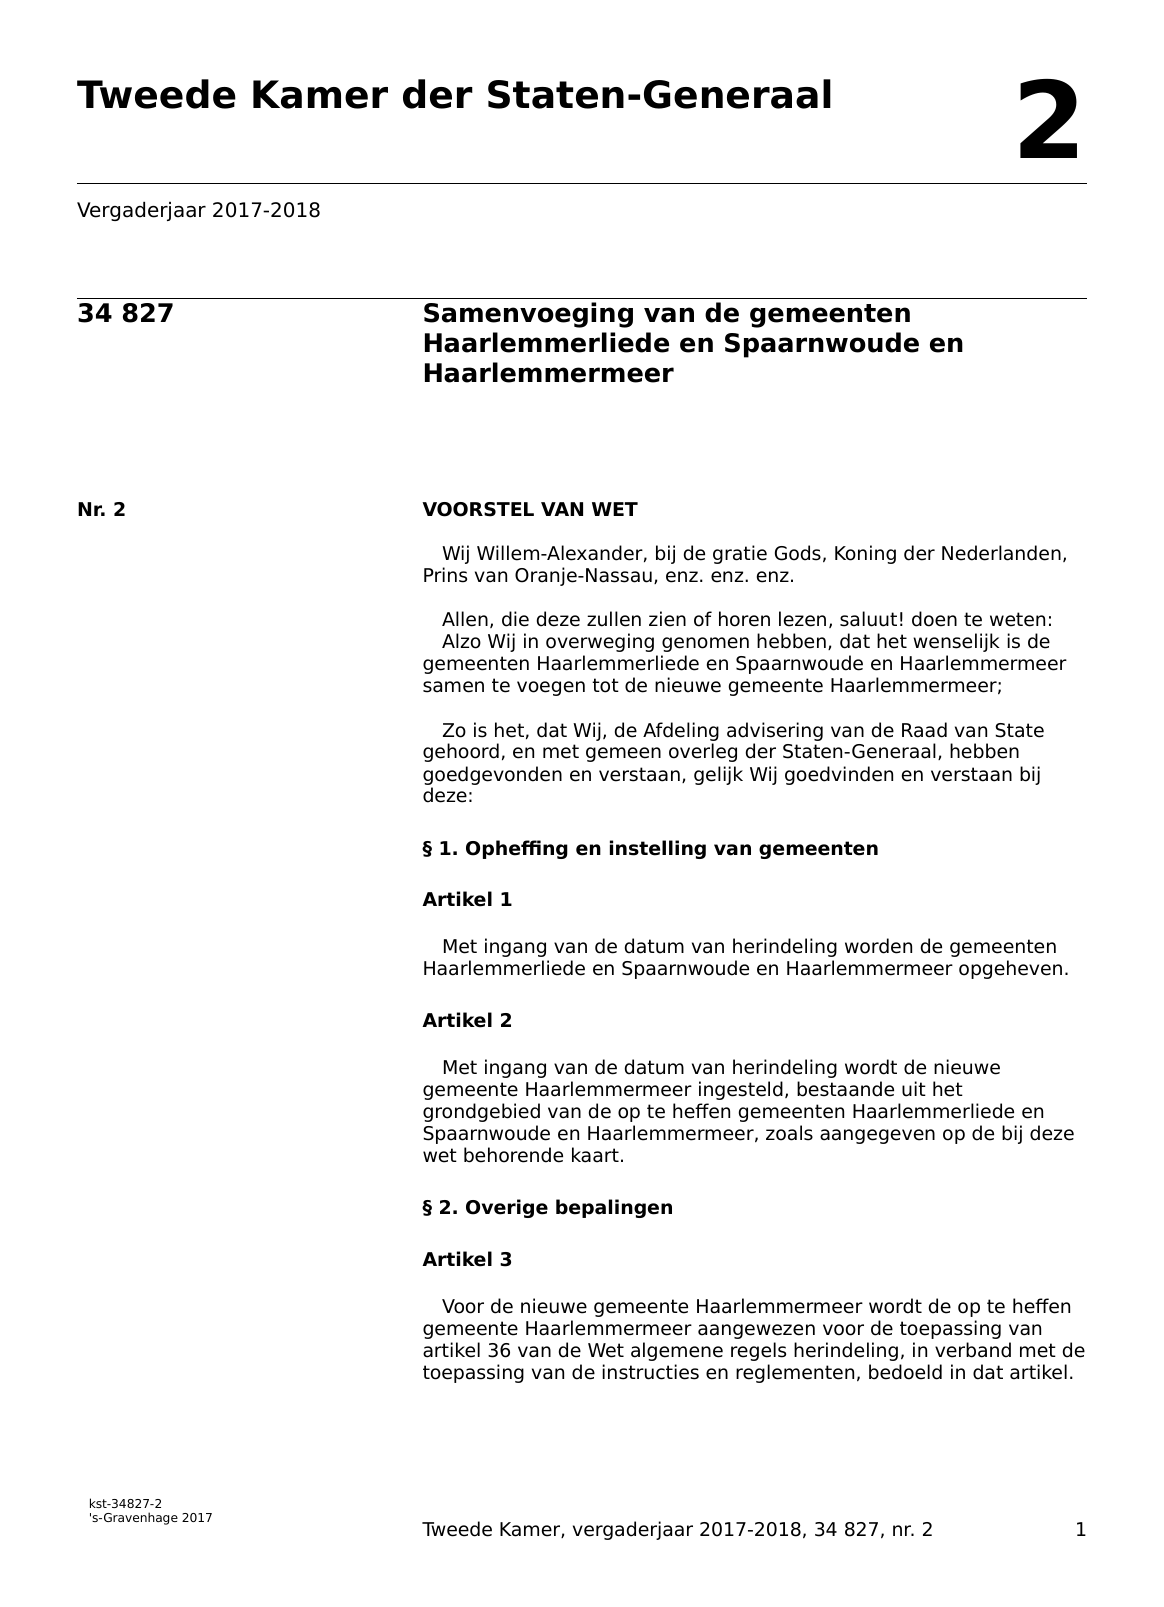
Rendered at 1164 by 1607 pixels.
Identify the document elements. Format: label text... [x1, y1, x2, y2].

subtitle 34 827 Samenvoeging van de gemeenten Haarlemmerliede en Spaarnwoude en Haarlemmermeer [77, 299, 1087, 388]
text Met ingang van de datum van herindeling wordt de nieuwe gemeente Haarlemmermeer ingesteld, bestaande uit het grondgebied van de op te heffen gemeenten Haarlemmerliede en Spaarnwoude en Haarlemmermeer, zoals aangegeven op de bij deze wet behorende kaart. [422, 1057, 1087, 1167]
table_header 2 [886, 59, 1087, 183]
text 's-Gravenhage 2017 [88, 1511, 323, 1525]
text Voor de nieuwe gemeente Haarlemmermeer wordt de op te heffen gemeente Haarlemmermeer aangewezen voor de toepassing van artikel 36 van de Wet algemene regels herindeling, in verband met de toepassing van de instructies en reglementen, bedoeld in dat artikel. [422, 1296, 1087, 1384]
text kst-34827-2 [88, 1497, 323, 1511]
subtitle Nr. 2 VOORSTEL VAN WET [77, 499, 1087, 521]
text Wij Willem-Alexander, bij de gratie Gods, Koning der Nederlanden, Prins van Oranje-Nassau, enz. enz. enz. [422, 543, 1087, 587]
table_cell Vergaderjaar 2017-2018 [77, 184, 1087, 298]
subtitle § 1. Opheffing en instelling van gemeenten [422, 837, 1087, 859]
text Met ingang van de datum van herindeling worden de gemeenten Haarlemmerliede en Spaarnwoude en Haarlemmermeer opgeheven. [422, 936, 1087, 980]
subtitle § 2. Overige bepalingen [422, 1197, 1087, 1219]
subtitle Artikel 1 [422, 889, 1087, 911]
table_header Tweede Kamer der Staten-Generaal [77, 59, 886, 183]
text Allen, die deze zullen zien of horen lezen, saluut! doen te weten: [422, 609, 1087, 631]
subtitle Artikel 2 [422, 1010, 1087, 1032]
subtitle Artikel 3 [422, 1249, 1087, 1271]
text Alzo Wij in overweging genomen hebben, dat het wenselijk is de gemeenten Haarlemmerliede en Spaarnwoude en Haarlemmermeer samen te voegen tot de nieuwe gemeente Haarlemmermeer; [422, 631, 1087, 697]
text Zo is het, dat Wij, de Afdeling advisering van de Raad van State gehoord, en met gemeen overleg der Staten-Generaal, hebben goedgevonden en verstaan, gelijk Wij goedvinden en verstaan bij deze: [422, 719, 1087, 807]
